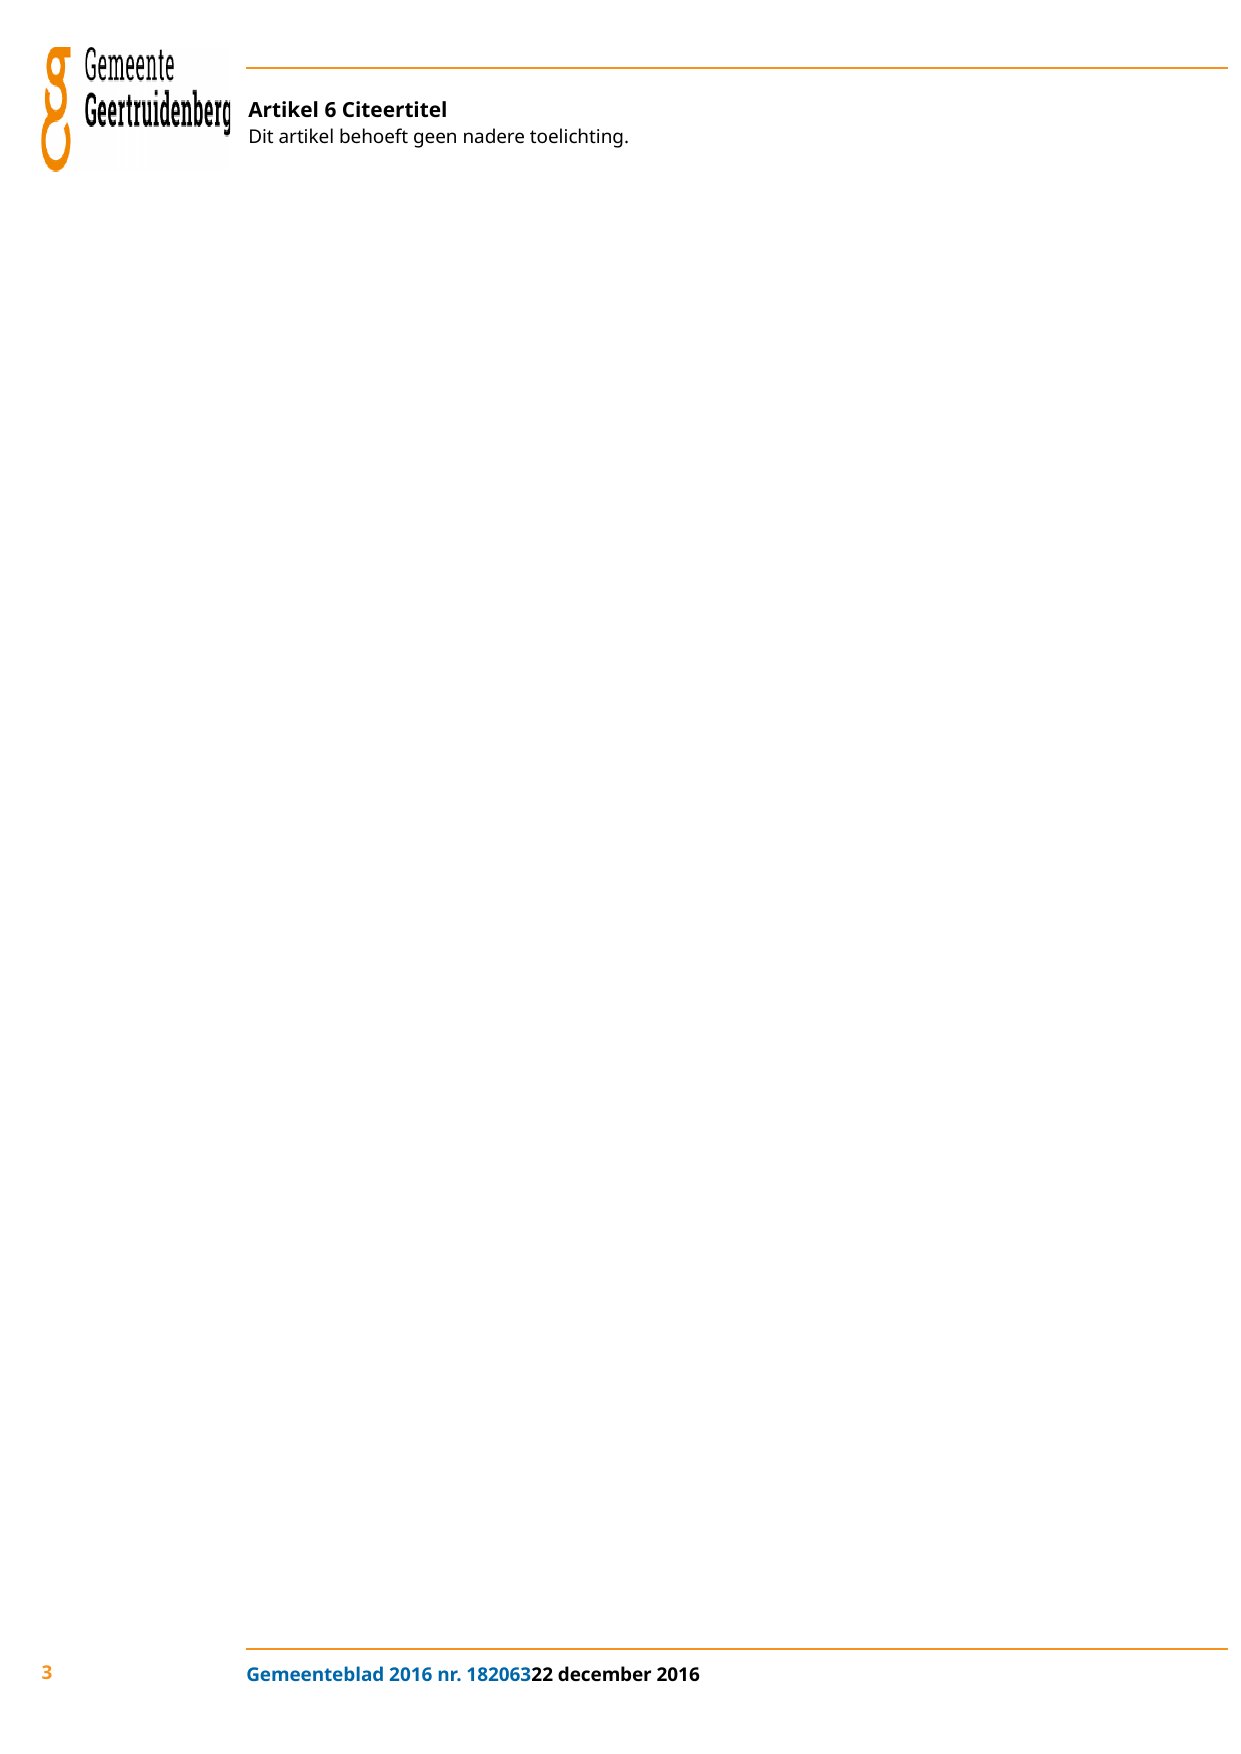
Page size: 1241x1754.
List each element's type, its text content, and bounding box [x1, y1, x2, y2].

text Dit artikel behoeft geen nadere toelichting. [248, 123, 1152, 149]
picture [41, 47, 231, 172]
text Artikel 6 Citeertitel [248, 95, 1152, 123]
